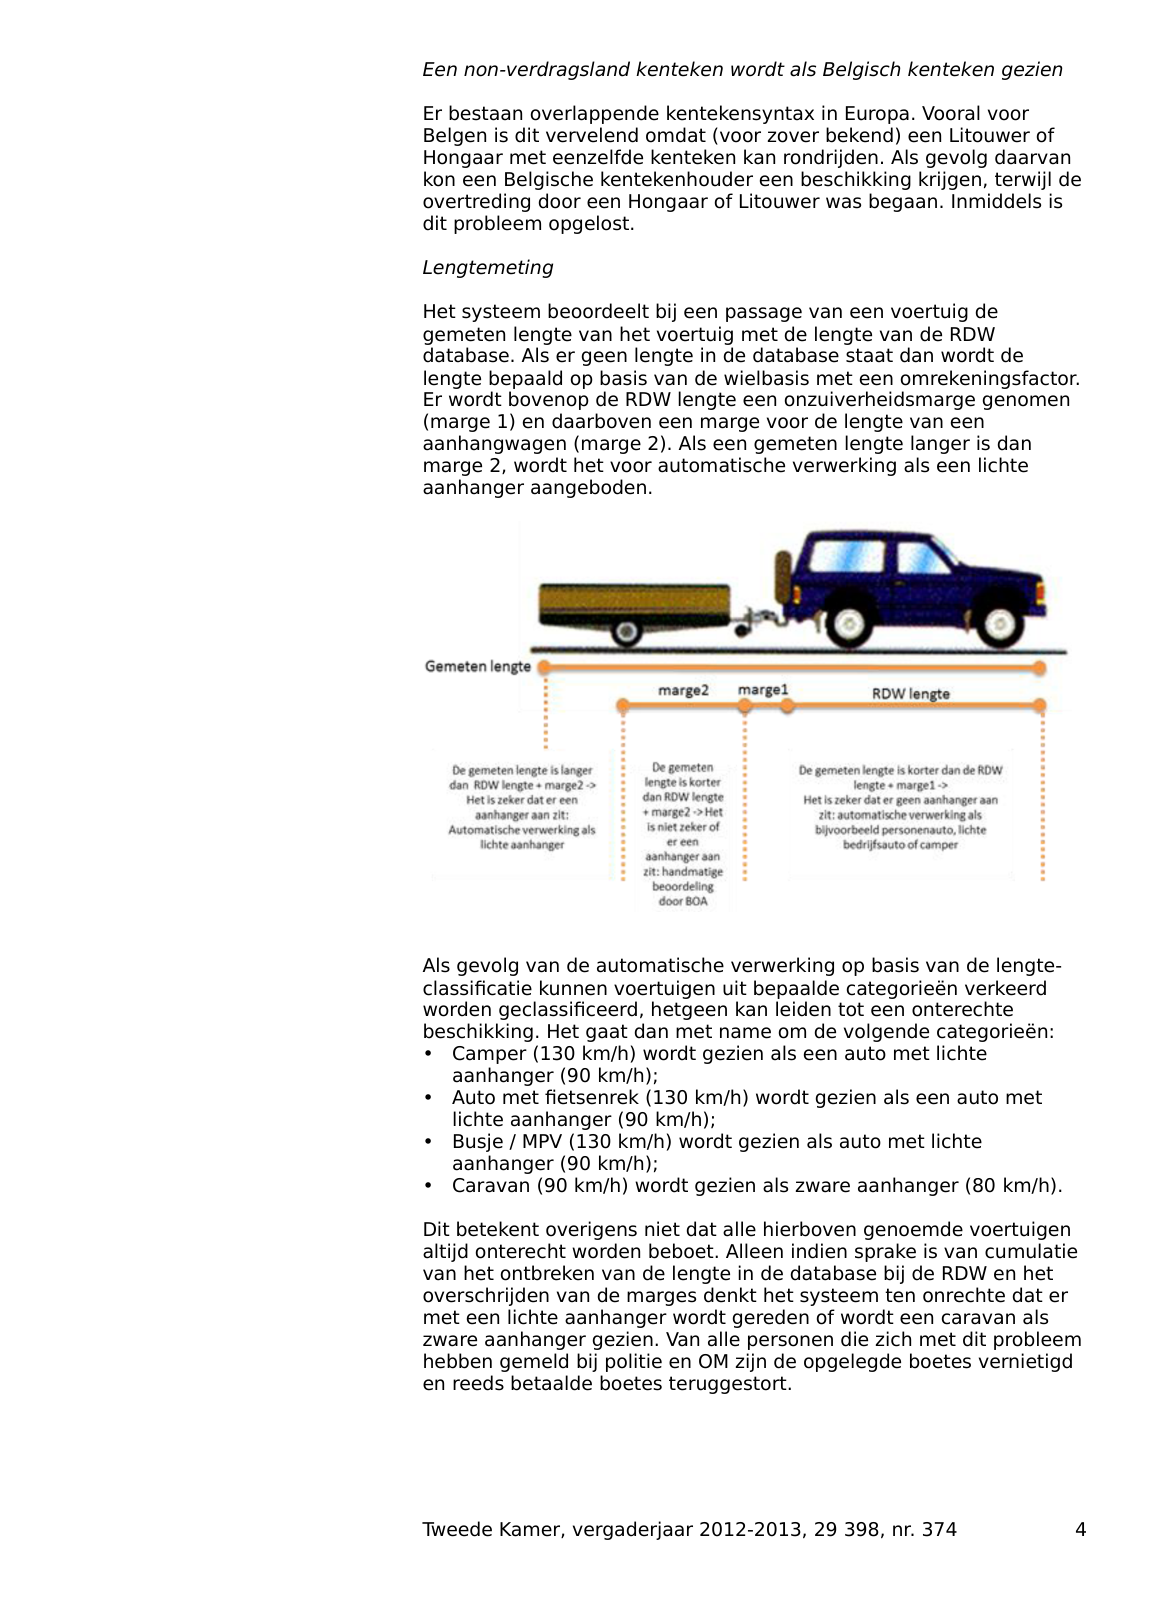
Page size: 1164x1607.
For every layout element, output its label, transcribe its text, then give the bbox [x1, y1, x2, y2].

picture [422, 521, 1072, 912]
text Dit betekent overigens niet dat alle hierboven genoemde voertuigen altijd onterecht worden beboet. Alleen indien sprake is van cumulatie van het ontbreken van de lengte in de database bij de RDW en het overschrijden van de marges denkt het systeem ten onrechte dat er met een lichte aanhanger wordt gereden of wordt een caravan als zware aanhanger gezien. Van alle personen die zich met dit probleem hebben gemeld bij politie en OM zijn de opgelegde boetes vernietigd en reeds betaalde boetes teruggestort. [422, 1219, 1087, 1395]
text Het systeem beoordeelt bij een passage van een voertuig de gemeten lengte van het voertuig met de lengte van de RDW database. Als er geen lengte in de database staat dan wordt de lengte bepaald op basis van de wielbasis met een omrekeningsfactor. Er wordt bovenop de RDW lengte een onzuiverheidsmarge genomen (marge 1) en daarboven een marge voor de lengte van een aanhangwagen (marge 2). Als een gemeten lengte langer is dan marge 2, wordt het voor automatische verwerking als een lichte aanhanger aangeboden. [422, 301, 1087, 499]
text • Caravan (90 km/h) wordt gezien als zware aanhanger (80 km/h). [422, 1175, 1087, 1197]
text Er bestaan overlappende kentekensyntax in Europa. Vooral voor Belgen is dit vervelend omdat (voor zover bekend) een Litouwer of Hongaar met eenzelfde kenteken kan rondrijden. Als gevolg daarvan kon een Belgische kentekenhouder een beschikking krijgen, terwijl de overtreding door een Hongaar of Litouwer was begaan. Inmiddels is dit probleem opgelost. [422, 103, 1087, 235]
subtitle Lengtemeting [422, 257, 1087, 279]
text • Camper (130 km/h) wordt gezien als een auto met lichte aanhanger (90 km/h); [422, 1043, 1087, 1087]
subtitle Een non-verdragsland kenteken wordt als Belgisch kenteken gezien [422, 59, 1087, 81]
text • Busje / MPV (130 km/h) wordt gezien als auto met lichte aanhanger (90 km/h); [422, 1131, 1087, 1175]
text Als gevolg van de automatische verwerking op basis van de lengte-classificatie kunnen voertuigen uit bepaalde categorieën verkeerd worden geclassificeerd, hetgeen kan leiden tot een onterechte beschikking. Het gaat dan met name om de volgende categorieën: [422, 955, 1087, 1043]
text • Auto met fietsenrek (130 km/h) wordt gezien als een auto met lichte aanhanger (90 km/h); [422, 1087, 1087, 1131]
